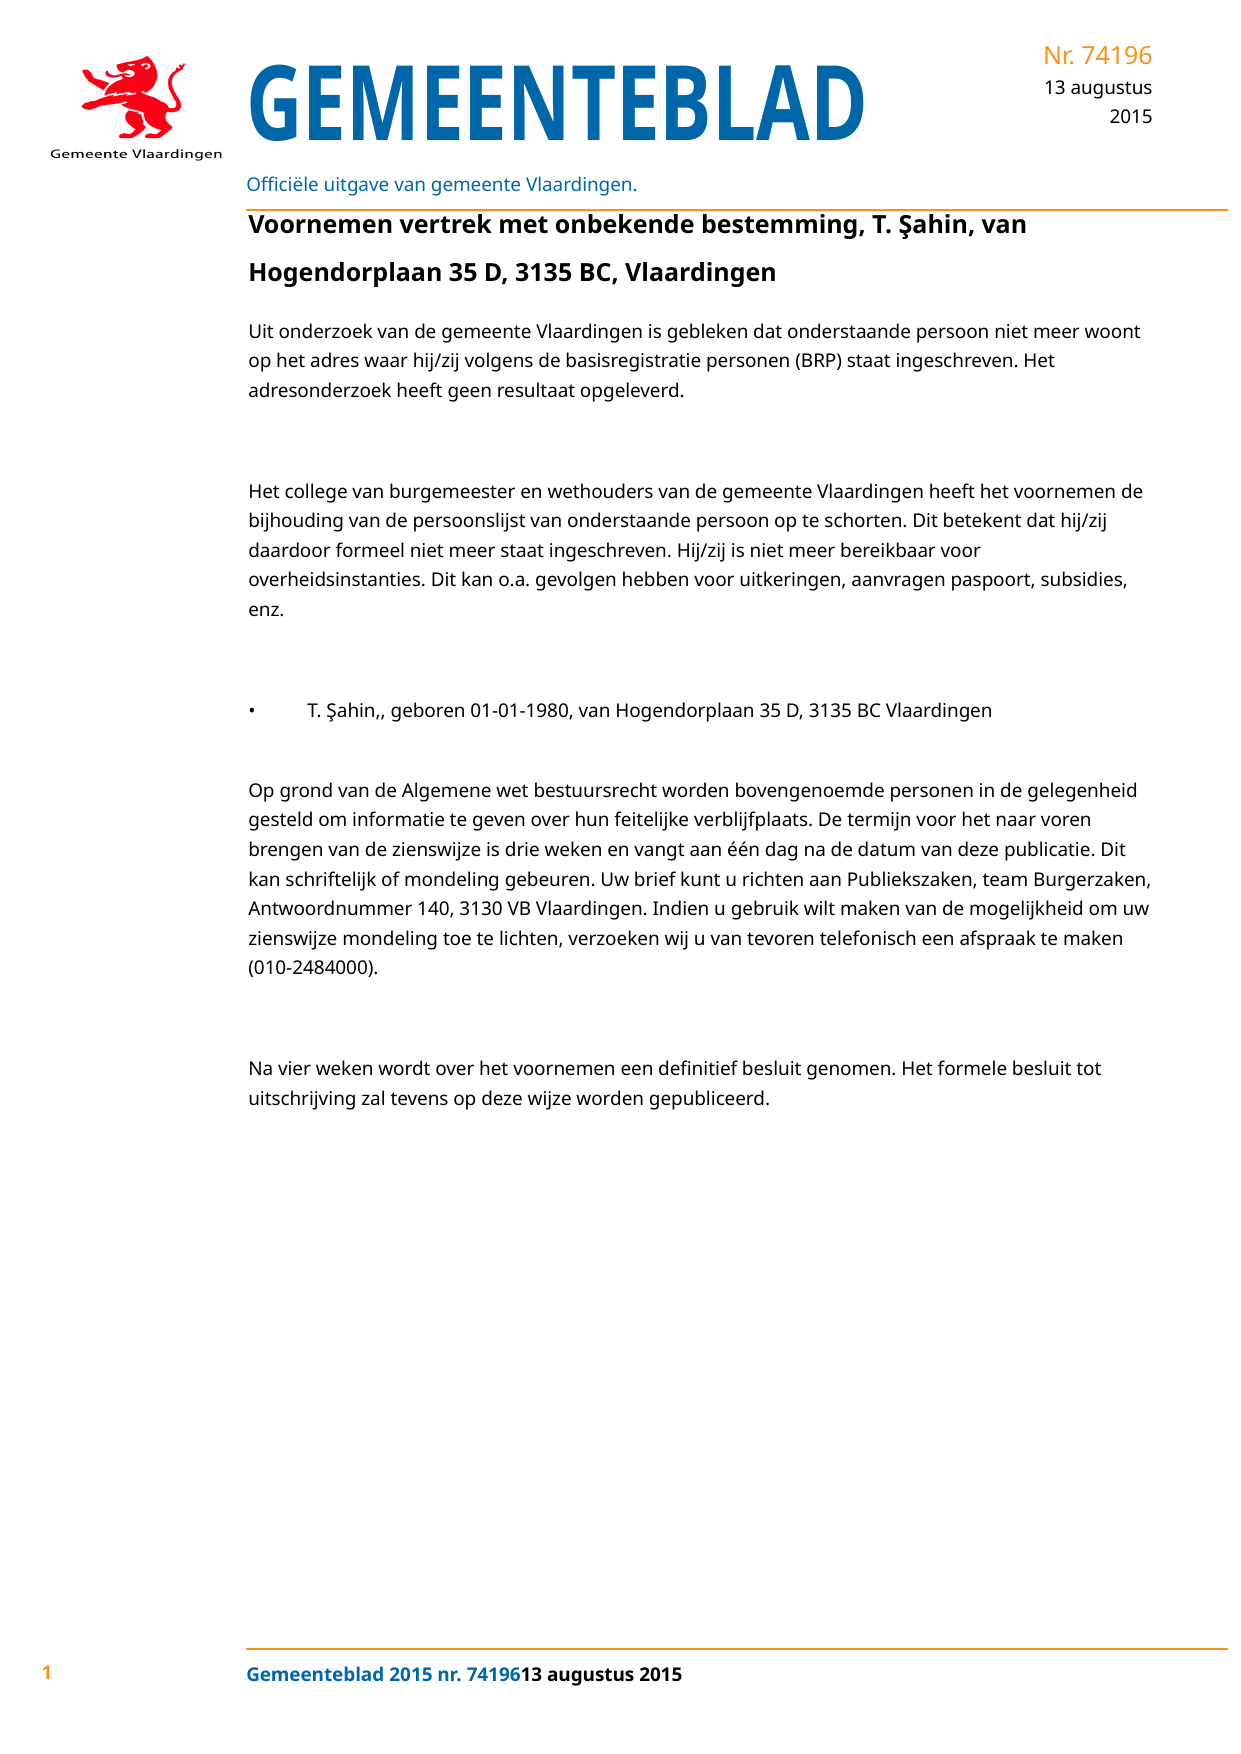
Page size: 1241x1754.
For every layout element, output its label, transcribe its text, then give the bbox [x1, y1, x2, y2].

text Het college van burgemeester en wethouders van de gemeente Vlaardingen heeft het voornemen de bijhouding van de persoonslijst van onderstaande persoon op te schorten. Dit betekent dat hij/zij daardoor formeel niet meer staat ingeschreven. Hij/zij is niet meer bereikbaar voor overheidsinstanties. Dit kan o.a. gevolgen hebben voor uitkeringen, aanvragen paspoort, subsidies, enz. [248, 478, 1152, 622]
list T. Şahin,, geboren 01-01-1980, van Hogendorplaan 35 D, 3135 BC Vlaardingen [248, 697, 1152, 723]
text Voornemen vertrek met onbekende bestemming, T. Şahin, van Hogendorplaan 35 D, 3135 BC, Vlaardingen [248, 211, 1152, 288]
picture [41, 47, 231, 172]
text Uit onderzoek van de gemeente Vlaardingen is gebleken dat onderstaande persoon niet meer woont op het adres waar hij/zij volgens de basisregistratie personen (BRP) staat ingeschreven. Het adresonderzoek heeft geen resultaat opgeleverd. [248, 318, 1152, 403]
text Op grond van de Algemene wet bestuursrecht worden bovengenoemde personen in de gelegenheid gesteld om informatie te geven over hun feitelijke verblijfplaats. De termijn voor het naar voren brengen van de zienswijze is drie weken en vangt aan één dag na de datum van deze publicatie. Dit kan schriftelijk of mondeling gebeuren. Uw brief kunt u richten aan Publiekszaken, team Burgerzaken, Antwoordnummer 140, 3130 VB Vlaardingen. Indien u gebruik wilt maken van de mogelijkheid om uw zienswijze mondeling toe te lichten, verzoeken wij u van tevoren telefonisch een afspraak te maken (010-2484000). [248, 777, 1152, 980]
text Na vier weken wordt over het voornemen een definitief besluit genomen. Het formele besluit tot uitschrijving zal tevens op deze wijze worden gepubliceerd. [248, 1055, 1152, 1111]
